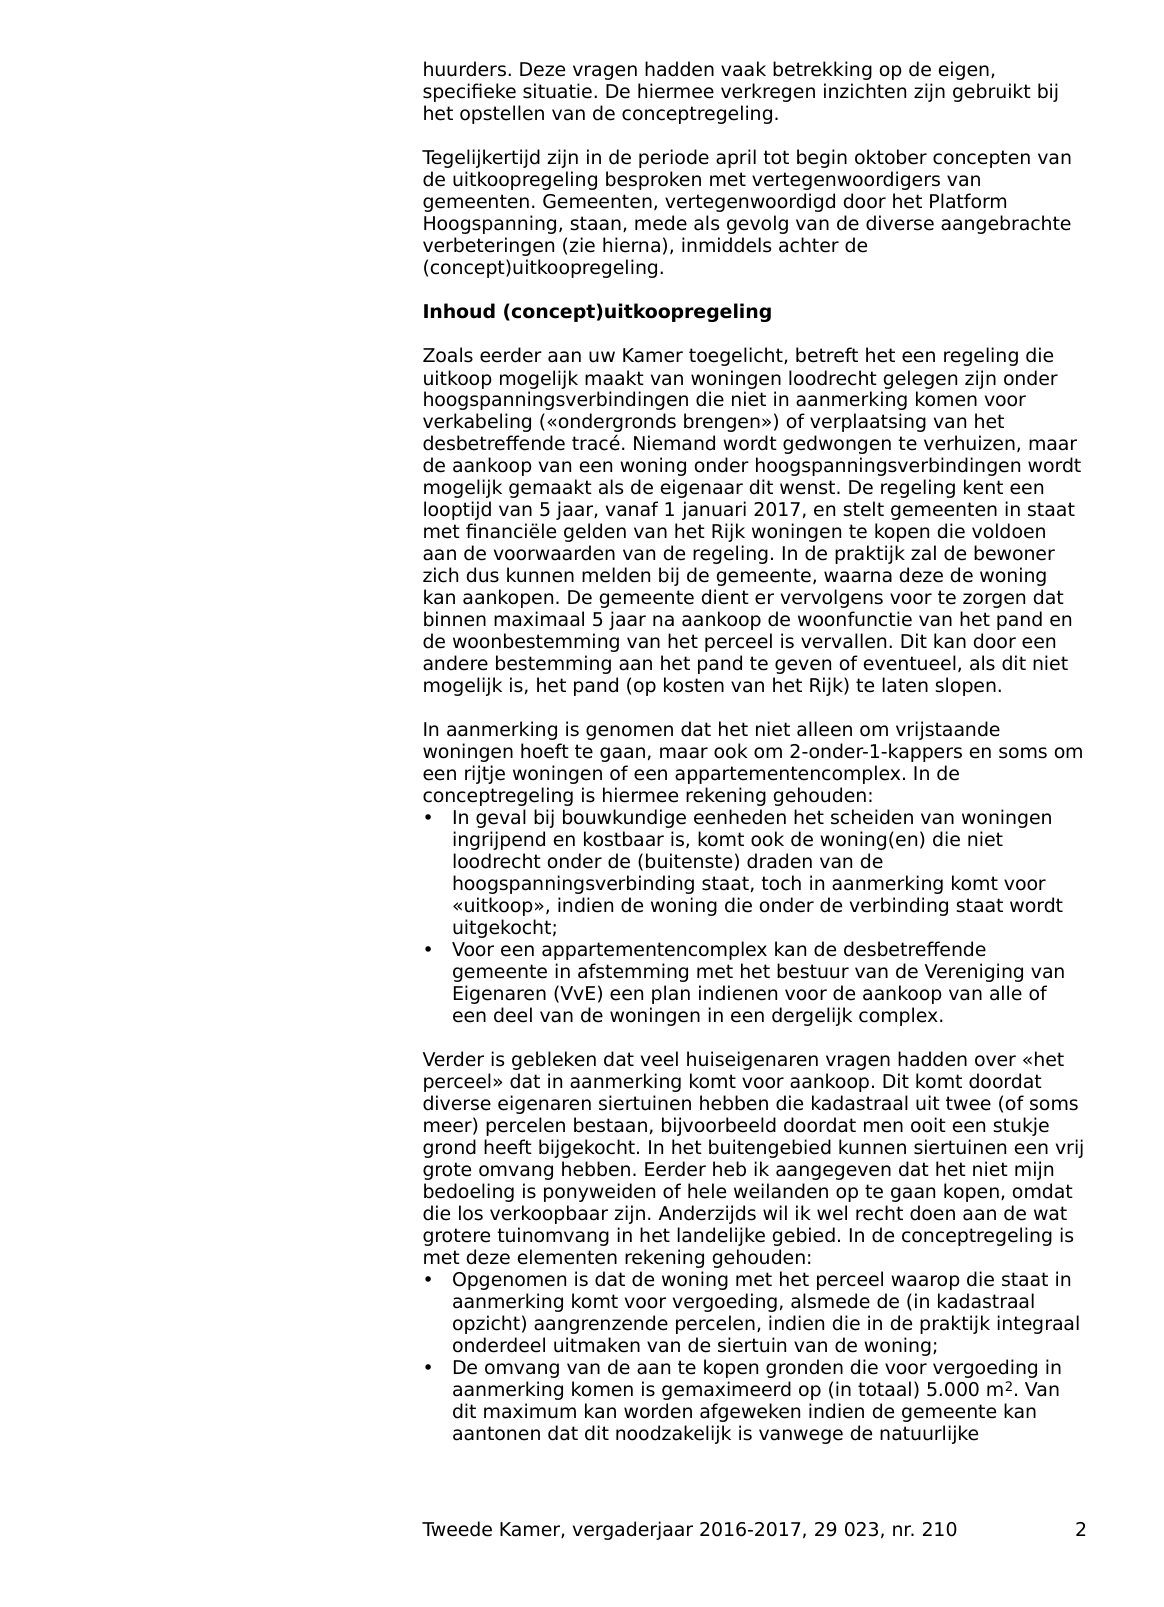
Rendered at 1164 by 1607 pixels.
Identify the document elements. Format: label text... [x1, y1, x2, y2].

text • Opgenomen is dat de woning met het perceel waarop die staat in aanmerking komt voor vergoeding, alsmede de (in kadastraal opzicht) aangrenzende percelen, indien die in de praktijk integraal onderdeel uitmaken van de siertuin van de woning; [422, 1269, 1087, 1357]
text huurders. Deze vragen hadden vaak betrekking op de eigen, specifieke situatie. De hiermee verkregen inzichten zijn gebruikt bij het opstellen van de conceptregeling. [422, 59, 1087, 125]
text Verder is gebleken dat veel huiseigenaren vragen hadden over «het perceel» dat in aanmerking komt voor aankoop. Dit komt doordat diverse eigenaren siertuinen hebben die kadastraal uit twee (of soms meer) percelen bestaan, bijvoorbeeld doordat men ooit een stukje grond heeft bijgekocht. In het buitengebied kunnen siertuinen een vrij grote omvang hebben. Eerder heb ik aangegeven dat het niet mijn bedoeling is ponyweiden of hele weilanden op te gaan kopen, omdat die los verkoopbaar zijn. Anderzijds wil ik wel recht doen aan de wat grotere tuinomvang in het landelijke gebied. In de conceptregeling is met deze elementen rekening gehouden: [422, 1049, 1087, 1269]
text In aanmerking is genomen dat het niet alleen om vrijstaande woningen hoeft te gaan, maar ook om 2-onder-1-kappers en soms om een rijtje woningen of een appartementencomplex. In de conceptregeling is hiermee rekening gehouden: [422, 719, 1087, 807]
text • In geval bij bouwkundige eenheden het scheiden van woningen ingrijpend en kostbaar is, komt ook de woning(en) die niet loodrecht onder de (buitenste) draden van de hoogspanningsverbinding staat, toch in aanmerking komt voor «uitkoop», indien de woning die onder de verbinding staat wordt uitgekocht; [422, 807, 1087, 939]
subtitle Inhoud (concept)uitkoopregeling [422, 301, 1087, 323]
text Zoals eerder aan uw Kamer toegelicht, betreft het een regeling die uitkoop mogelijk maakt van woningen loodrecht gelegen zijn onder hoogspanningsverbindingen die niet in aanmerking komen voor verkabeling («ondergronds brengen») of verplaatsing van het desbetreffende tracé. Niemand wordt gedwongen te verhuizen, maar de aankoop van een woning onder hoogspanningsverbindingen wordt mogelijk gemaakt als de eigenaar dit wenst. De regeling kent een looptijd van 5 jaar, vanaf 1 januari 2017, en stelt gemeenten in staat met financiële gelden van het Rijk woningen te kopen die voldoen aan de voorwaarden van de regeling. In de praktijk zal de bewoner zich dus kunnen melden bij de gemeente, waarna deze de woning kan aankopen. De gemeente dient er vervolgens voor te zorgen dat binnen maximaal 5 jaar na aankoop de woonfunctie van het pand en de woonbestemming van het perceel is vervallen. Dit kan door een andere bestemming aan het pand te geven of eventueel, als dit niet mogelijk is, het pand (op kosten van het Rijk) te laten slopen. [422, 345, 1087, 697]
text • De omvang van de aan te kopen gronden die voor vergoeding in aanmerking komen is gemaximeerd op (in totaal) 5.000 m2. Van dit maximum kan worden afgeweken indien de gemeente kan aantonen dat dit noodzakelijk is vanwege de natuurlijke [422, 1357, 1087, 1445]
text Tegelijkertijd zijn in de periode april tot begin oktober concepten van de uitkoopregeling besproken met vertegenwoordigers van gemeenten. Gemeenten, vertegenwoordigd door het Platform Hoogspanning, staan, mede als gevolg van de diverse aangebrachte verbeteringen (zie hierna), inmiddels achter de (concept)uitkoopregeling. [422, 147, 1087, 279]
text • Voor een appartementencomplex kan de desbetreffende gemeente in afstemming met het bestuur van de Vereniging van Eigenaren (VvE) een plan indienen voor de aankoop van alle of een deel van de woningen in een dergelijk complex. [422, 939, 1087, 1027]
